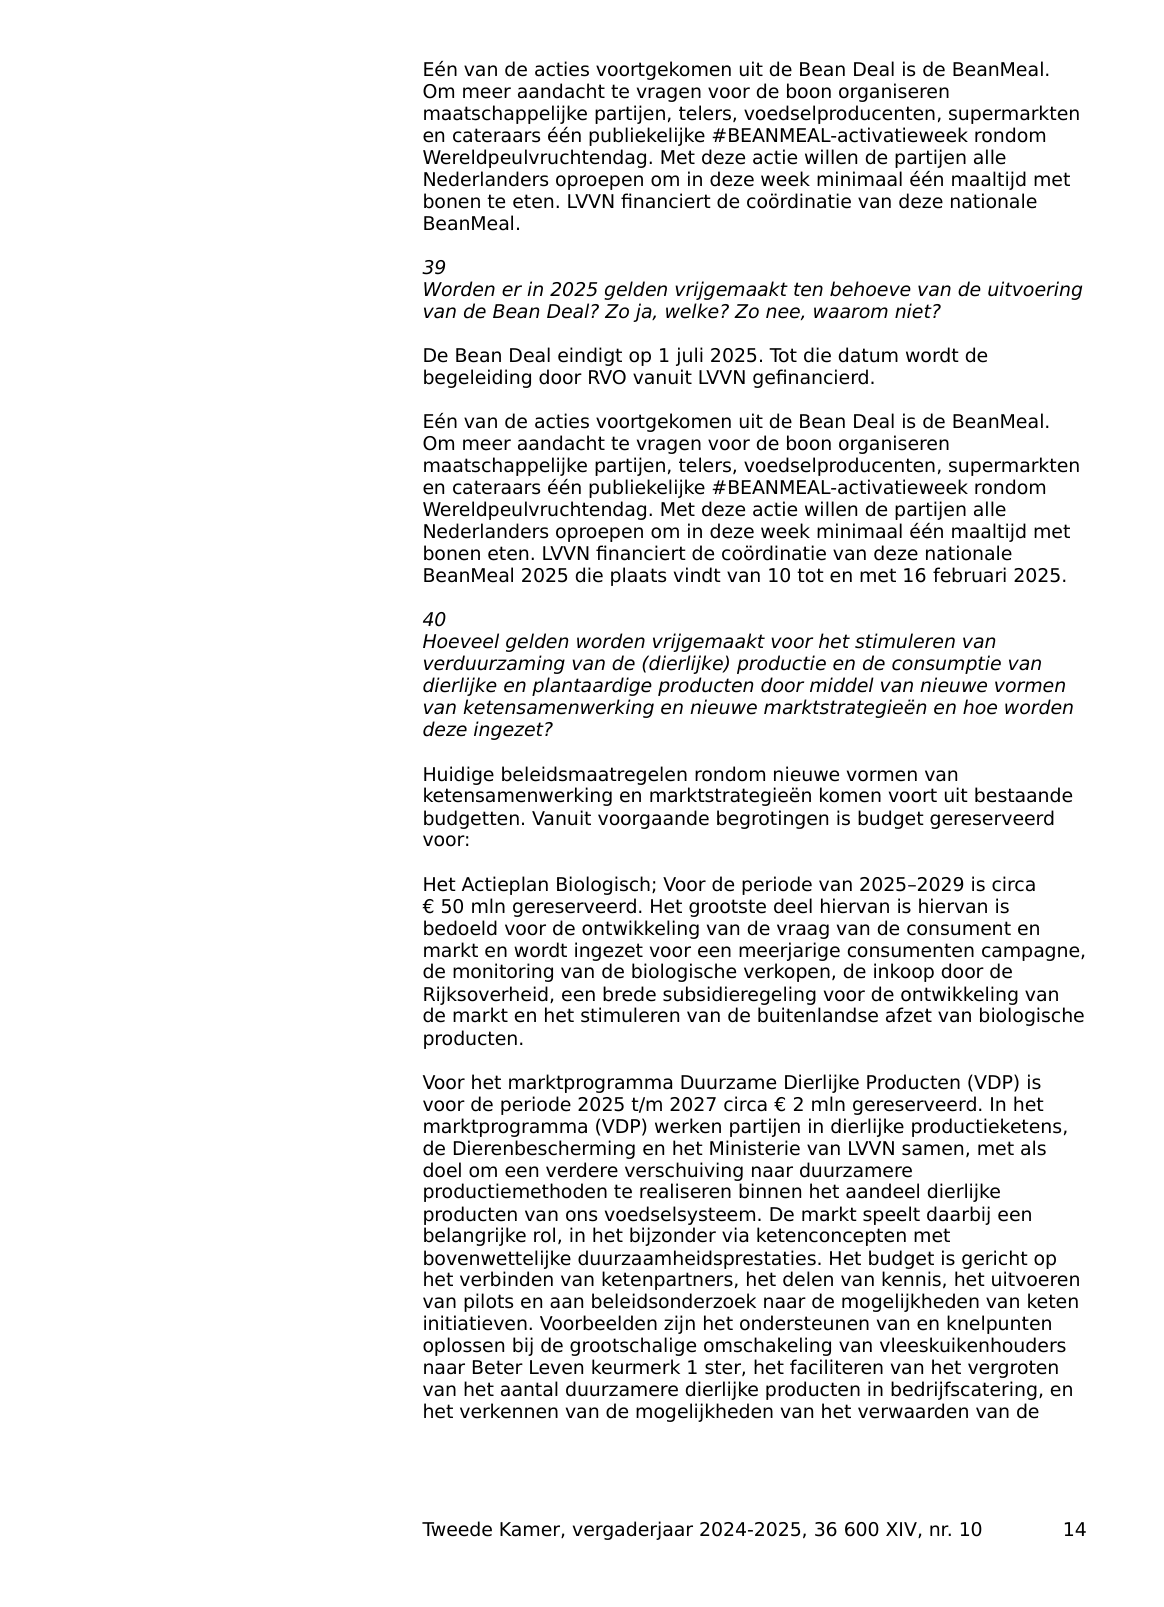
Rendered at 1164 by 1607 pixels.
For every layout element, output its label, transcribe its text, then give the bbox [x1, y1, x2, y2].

text Huidige beleidsmaatregelen rondom nieuwe vormen van ketensamenwerking en marktstrategieën komen voort uit bestaande budgetten. Vanuit voorgaande begrotingen is budget gereserveerd voor: [422, 763, 1087, 851]
text Het Actieplan Biologisch; Voor de periode van 2025–2029 is circa € 50 mln gereserveerd. Het grootste deel hiervan is hiervan is bedoeld voor de ontwikkeling van de vraag van de consument en markt en wordt ingezet voor een meerjarige consumenten campagne, de monitoring van de biologische verkopen, de inkoop door de Rijksoverheid, een brede subsidieregeling voor de ontwikkeling van de markt en het stimuleren van de buitenlandse afzet van biologische producten. [422, 873, 1087, 1049]
text Hoeveel gelden worden vrijgemaakt voor het stimuleren van verduurzaming van de (dierlijke) productie en de consumptie van dierlijke en plantaardige producten door middel van nieuwe vormen van ketensamenwerking en nieuwe marktstrategieën en hoe worden deze ingezet? [422, 631, 1087, 741]
text Eén van de acties voortgekomen uit de Bean Deal is de BeanMeal. Om meer aandacht te vragen voor de boon organiseren maatschappelijke partijen, telers, voedselproducenten, supermarkten en cateraars één publiekelijke #BEANMEAL-activatieweek rondom Wereldpeulvruchtendag. Met deze actie willen de partijen alle Nederlanders oproepen om in deze week minimaal één maaltijd met bonen eten. LVVN financiert de coördinatie van deze nationale BeanMeal 2025 die plaats vindt van 10 tot en met 16 februari 2025. [422, 411, 1087, 587]
text Eén van de acties voortgekomen uit de Bean Deal is de BeanMeal. Om meer aandacht te vragen voor de boon organiseren maatschappelijke partijen, telers, voedselproducenten, supermarkten en cateraars één publiekelijke #BEANMEAL-activatieweek rondom Wereldpeulvruchtendag. Met deze actie willen de partijen alle Nederlanders oproepen om in deze week minimaal één maaltijd met bonen te eten. LVVN financiert de coördinatie van deze nationale BeanMeal. [422, 59, 1087, 235]
text 39 [422, 257, 1087, 279]
text Voor het marktprogramma Duurzame Dierlijke Producten (VDP) is voor de periode 2025 t/m 2027 circa € 2 mln gereserveerd. In het marktprogramma (VDP) werken partijen in dierlijke productieketens, de Dierenbescherming en het Ministerie van LVVN samen, met als doel om een verdere verschuiving naar duurzamere productiemethoden te realiseren binnen het aandeel dierlijke producten van ons voedselsysteem. De markt speelt daarbij een belangrijke rol, in het bijzonder via ketenconcepten met bovenwettelijke duurzaamheidsprestaties. Het budget is gericht op het verbinden van ketenpartners, het delen van kennis, het uitvoeren van pilots en aan beleidsonderzoek naar de mogelijkheden van keten initiatieven. Voorbeelden zijn het ondersteunen van en knelpunten oplossen bij de grootschalige omschakeling van vleeskuikenhouders naar Beter Leven keurmerk 1 ster, het faciliteren van het vergroten van het aantal duurzamere dierlijke producten in bedrijfscatering, en het verkennen van de mogelijkheden van het verwaarden van de [422, 1072, 1087, 1423]
text De Bean Deal eindigt op 1 juli 2025. Tot die datum wordt de begeleiding door RVO vanuit LVVN gefinancierd. [422, 345, 1087, 389]
text 40 [422, 609, 1087, 631]
text Worden er in 2025 gelden vrijgemaakt ten behoeve van de uitvoering van de Bean Deal? Zo ja, welke? Zo nee, waarom niet? [422, 279, 1087, 323]
